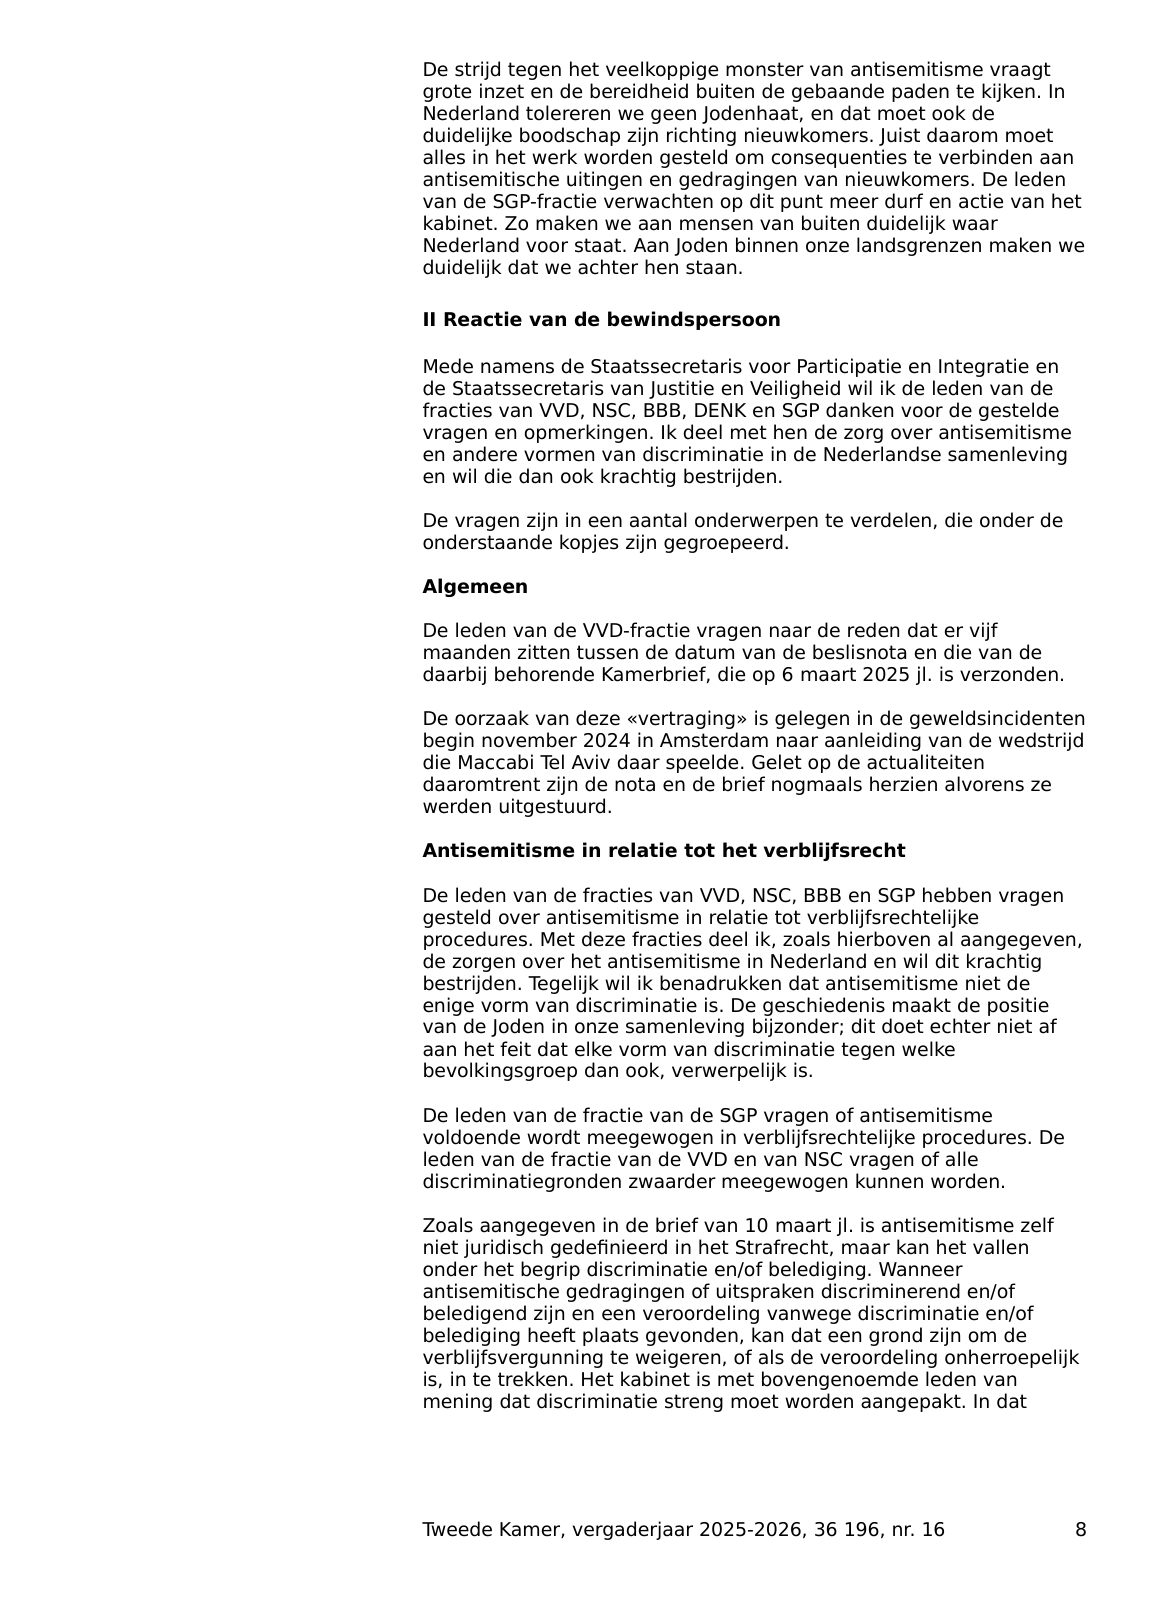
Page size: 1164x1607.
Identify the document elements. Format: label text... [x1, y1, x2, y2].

subtitle II Reactie van de bewindspersoon [422, 309, 1087, 331]
subtitle Algemeen [422, 576, 1087, 598]
text De vragen zijn in een aantal onderwerpen te verdelen, die onder de onderstaande kopjes zijn gegroepeerd. [422, 510, 1087, 554]
text De oorzaak van deze «vertraging» is gelegen in de geweldsincidenten begin november 2024 in Amsterdam naar aanleiding van de wedstrijd die Maccabi Tel Aviv daar speelde. Gelet op de actualiteiten daaromtrent zijn de nota en de brief nogmaals herzien alvorens ze werden uitgestuurd. [422, 708, 1087, 818]
text De strijd tegen het veelkoppige monster van antisemitisme vraagt grote inzet en de bereidheid buiten de gebaande paden te kijken. In Nederland tolereren we geen Jodenhaat, en dat moet ook de duidelijke boodschap zijn richting nieuwkomers. Juist daarom moet alles in het werk worden gesteld om consequenties te verbinden aan antisemitische uitingen en gedragingen van nieuwkomers. De leden van de SGP-fractie verwachten op dit punt meer durf en actie van het kabinet. Zo maken we aan mensen van buiten duidelijk waar Nederland voor staat. Aan Joden binnen onze landsgrenzen maken we duidelijk dat we achter hen staan. [422, 59, 1087, 279]
subtitle Antisemitisme in relatie tot het verblijfsrecht [422, 840, 1087, 862]
text Mede namens de Staatssecretaris voor Participatie en Integratie en de Staatssecretaris van Justitie en Veiligheid wil ik de leden van de fracties van VVD, NSC, BBB, DENK en SGP danken voor de gestelde vragen en opmerkingen. Ik deel met hen de zorg over antisemitisme en andere vormen van discriminatie in de Nederlandse samenleving en wil die dan ook krachtig bestrijden. [422, 356, 1087, 488]
text De leden van de fractie van de SGP vragen of antisemitisme voldoende wordt meegewogen in verblijfsrechtelijke procedures. De leden van de fractie van de VVD en van NSC vragen of alle discriminatiegronden zwaarder meegewogen kunnen worden. [422, 1104, 1087, 1192]
text Zoals aangegeven in de brief van 10 maart jl. is antisemitisme zelf niet juridisch gedefinieerd in het Strafrecht, maar kan het vallen onder het begrip discriminatie en/of belediging. Wanneer antisemitische gedragingen of uitspraken discriminerend en/of beledigend zijn en een veroordeling vanwege discriminatie en/of belediging heeft plaats gevonden, kan dat een grond zijn om de verblijfsvergunning te weigeren, of als de veroordeling onherroepelijk is, in te trekken. Het kabinet is met bovengenoemde leden van mening dat discriminatie streng moet worden aangepakt. In dat [422, 1215, 1087, 1412]
text De leden van de VVD-fractie vragen naar de reden dat er vijf maanden zitten tussen de datum van de beslisnota en die van de daarbij behorende Kamerbrief, die op 6 maart 2025 jl. is verzonden. [422, 620, 1087, 686]
text De leden van de fracties van VVD, NSC, BBB en SGP hebben vragen gesteld over antisemitisme in relatie tot verblijfsrechtelijke procedures. Met deze fracties deel ik, zoals hierboven al aangegeven, de zorgen over het antisemitisme in Nederland en wil dit krachtig bestrijden. Tegelijk wil ik benadrukken dat antisemitisme niet de enige vorm van discriminatie is. De geschiedenis maakt de positie van de Joden in onze samenleving bijzonder; dit doet echter niet af aan het feit dat elke vorm van discriminatie tegen welke bevolkingsgroep dan ook, verwerpelijk is. [422, 884, 1087, 1082]
